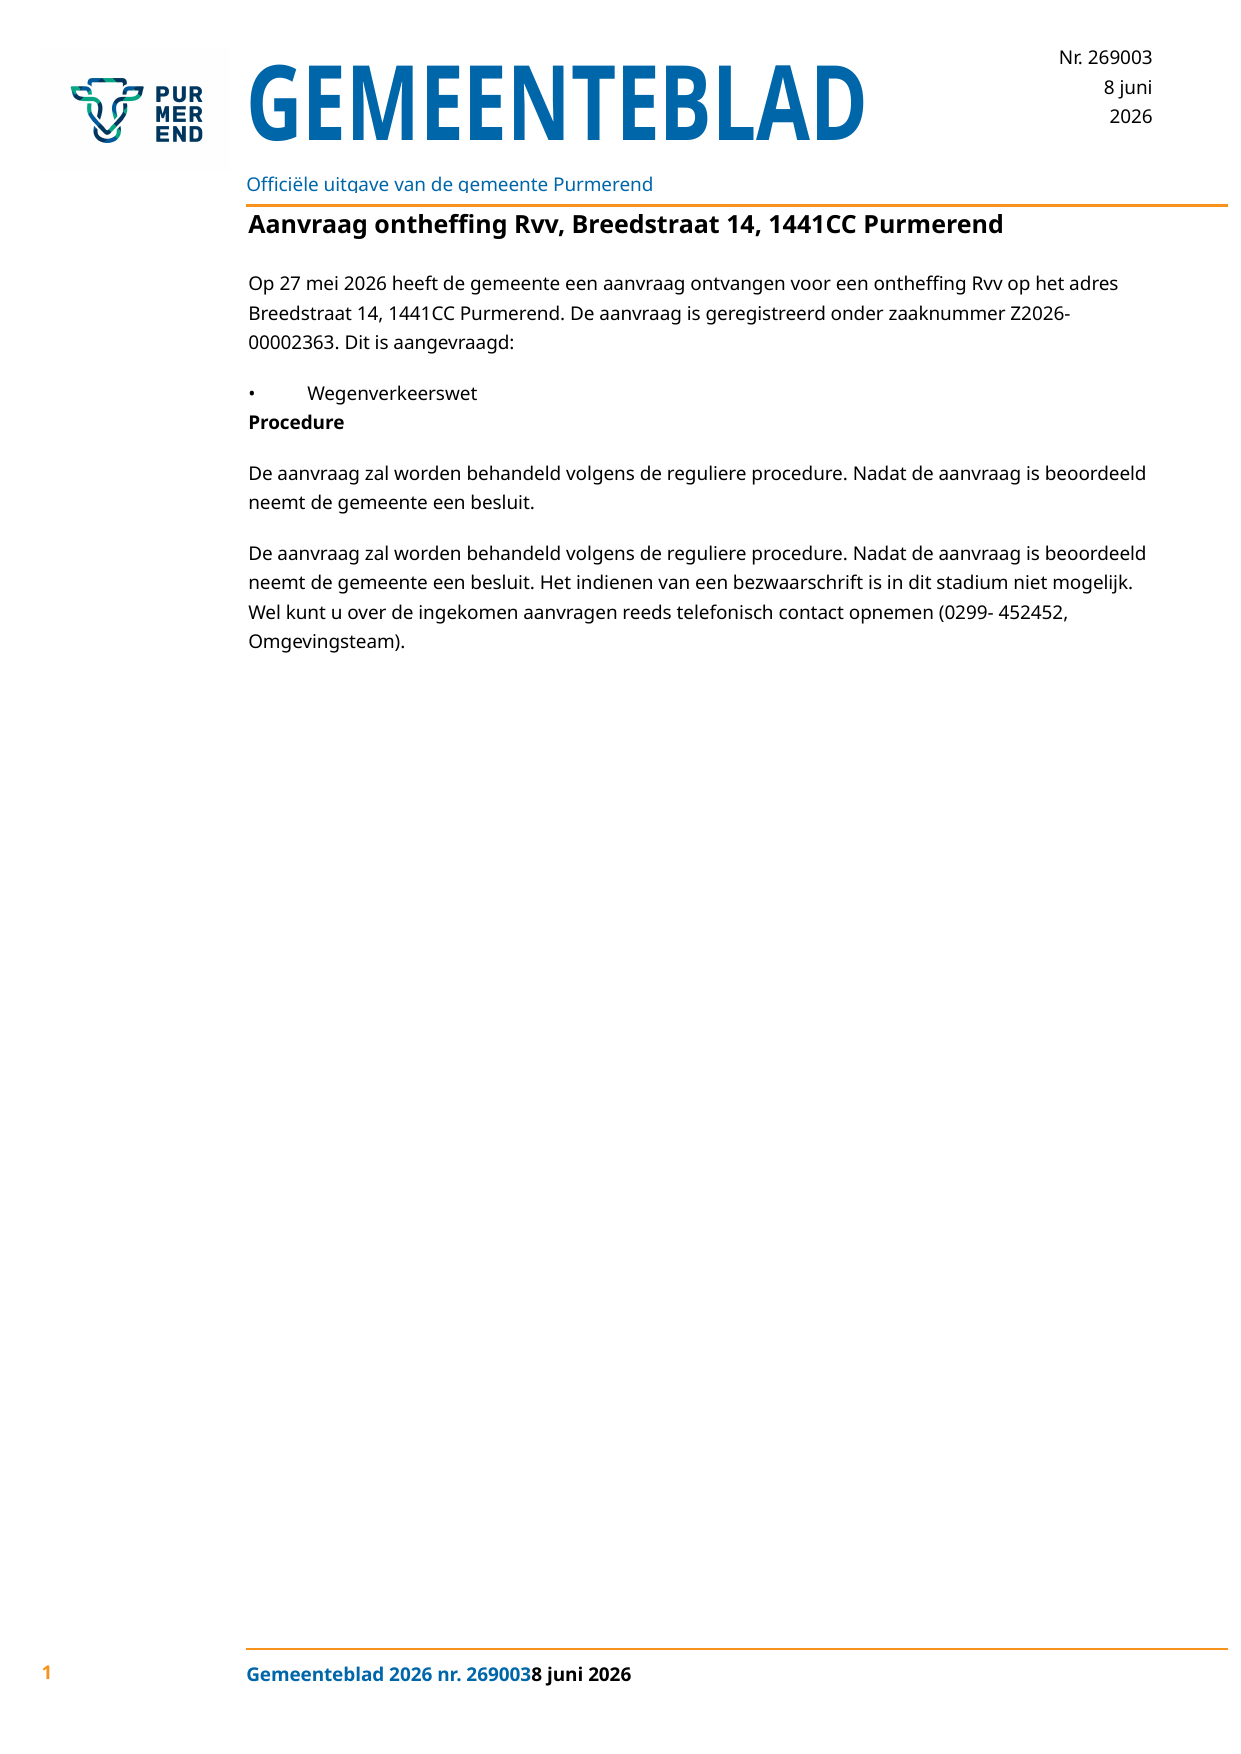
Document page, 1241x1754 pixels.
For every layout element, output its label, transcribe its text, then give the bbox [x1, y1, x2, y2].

picture [41, 47, 231, 172]
text Op 27 mei 2026 heeft de gemeente een aanvraag ontvangen voor een ontheffing Rvv op het adres Breedstraat 14, 1441CC Purmerend. De aanvraag is geregistreerd onder zaaknummer Z2026-00002363. Dit is aangevraagd: [248, 270, 1152, 355]
text Procedure [248, 409, 1152, 435]
text De aanvraag zal worden behandeld volgens de reguliere procedure. Nadat de aanvraag is beoordeeld neemt de gemeente een besluit. [248, 460, 1152, 515]
text Aanvraag ontheffing Rvv, Breedstraat 14, 1441CC Purmerend [248, 207, 1152, 241]
list Wegenverkeerswet [248, 380, 1152, 406]
text De aanvraag zal worden behandeld volgens de reguliere procedure. Nadat de aanvraag is beoordeeld neemt de gemeente een besluit. Het indienen van een bezwaarschrift is in dit stadium niet mogelijk. Wel kunt u over de ingekomen aanvragen reeds telefonisch contact opnemen (0299- 452452, Omgevingsteam). [248, 540, 1152, 654]
